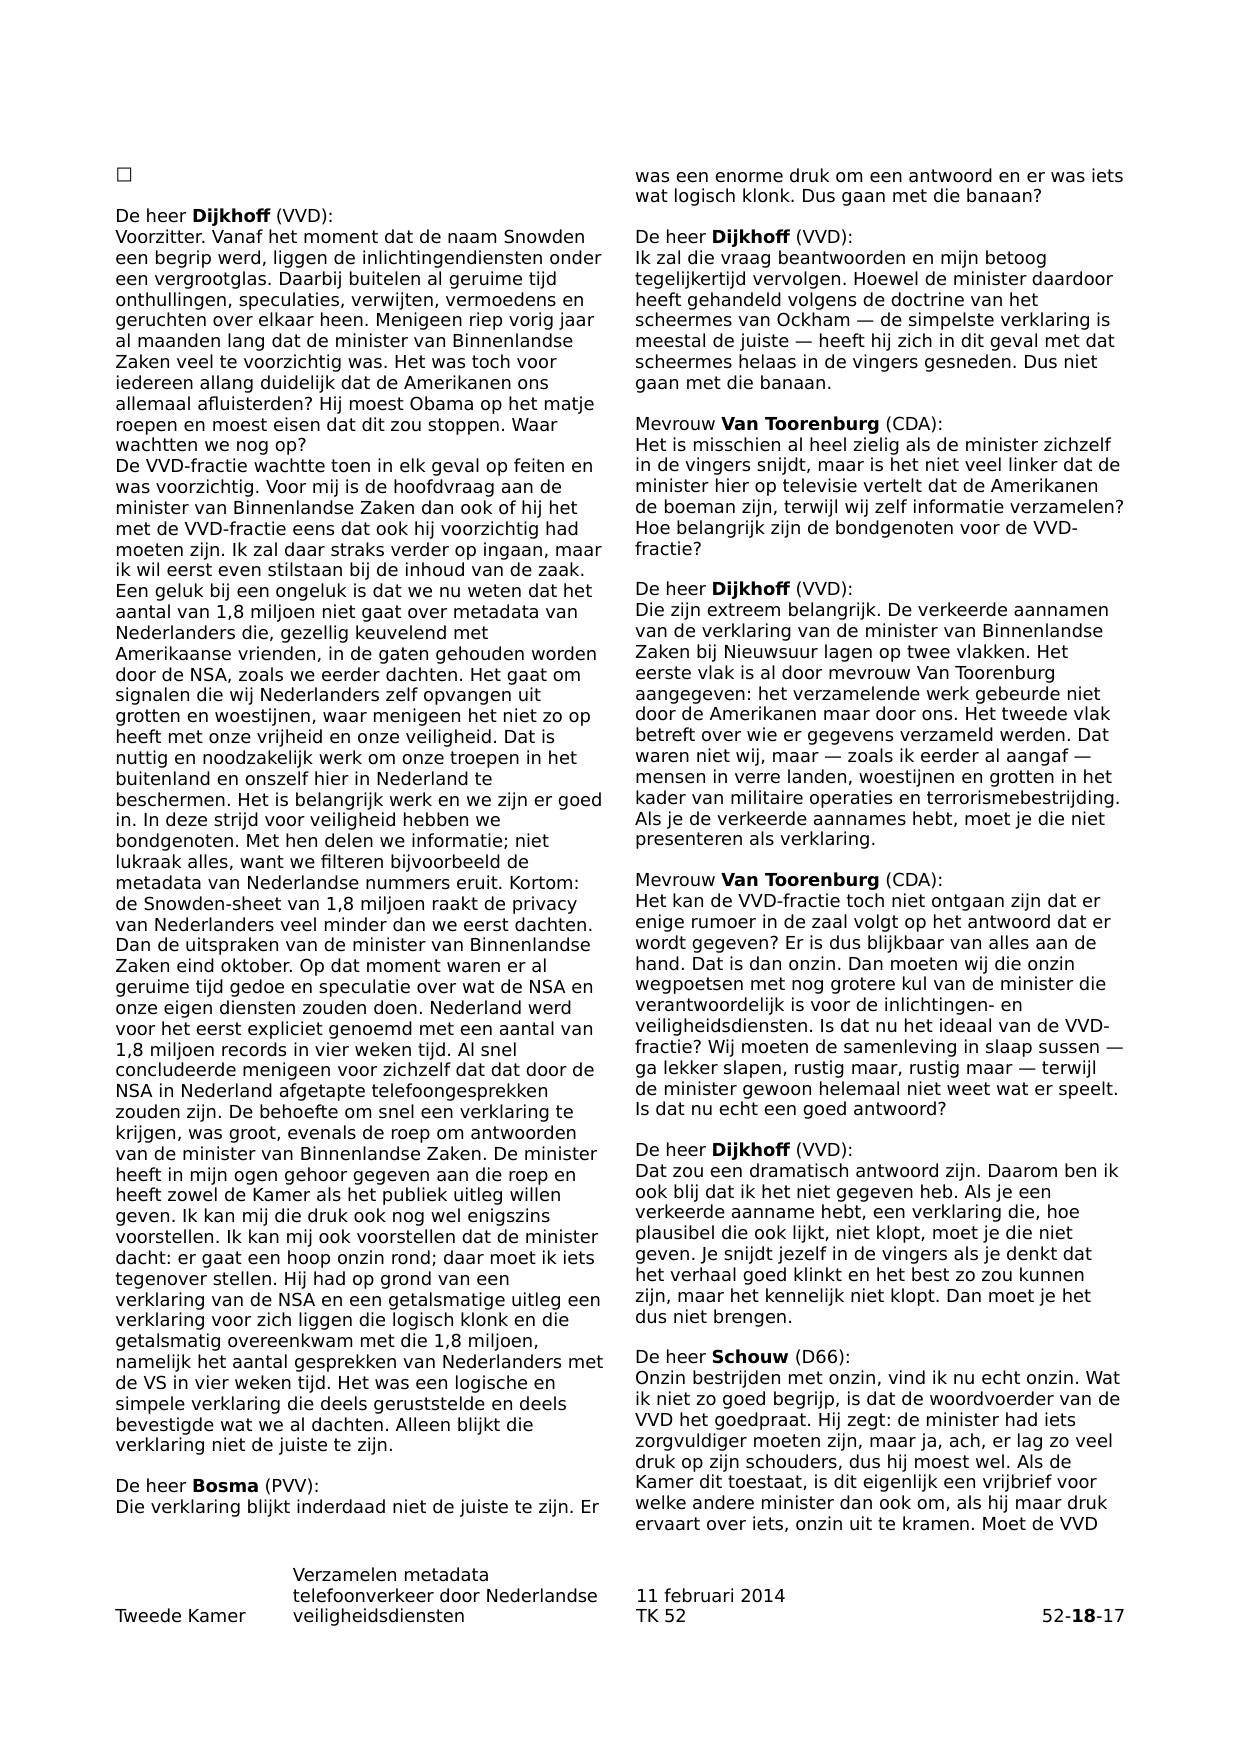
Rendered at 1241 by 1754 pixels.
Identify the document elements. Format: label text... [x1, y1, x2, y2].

text Dat zou een dramatisch antwoord zijn. Daarom ben ik ook blij dat ik het niet gegeven heb. Als je een verkeerde aanname hebt, een verklaring die, hoe plausibel die ook lijkt, niet klopt, moet je die niet geven. Je snijdt jezelf in de vingers als je denkt dat het verhaal goed klinkt en het best zo zou kunnen zijn, maar het kennelijk niet klopt. Dan moet je het dus niet brengen. [635, 1161, 1125, 1327]
text ⬜ [115, 165, 605, 186]
text De heer Dijkhoff (VVD): [635, 1140, 1125, 1161]
text De heer Schouw (D66): [635, 1347, 1125, 1368]
text was een enorme druk om een antwoord en er was iets wat logisch klonk. Dus gaan met die banaan? [635, 165, 1125, 207]
text Het kan de VVD-fractie toch niet ontgaan zijn dat er enige rumoer in de zaal volgt op het antwoord dat er wordt gegeven? Er is dus blijkbaar van alles aan de hand. Dat is dan onzin. Dan moeten wij die onzin wegpoetsen met nog grotere kul van de minister die verantwoordelijk is voor de inlichtingen- en veiligheidsdiensten. Is dat nu het ideaal van de VVD-fractie? Wij moeten de samenleving in slaap sussen — ga lekker slapen, rustig maar, rustig maar — terwijl de minister gewoon helemaal niet weet wat er speelt. Is dat nu echt een goed antwoord? [635, 891, 1125, 1120]
text Onzin bestrijden met onzin, vind ik nu echt onzin. Wat ik niet zo goed begrijp, is dat de woordvoerder van de VVD het goedpraat. Hij zegt: de minister had iets zorgvuldiger moeten zijn, maar ja, ach, er lag zo veel druk op zijn schouders, dus hij moest wel. Als de Kamer dit toestaat, is dit eigenlijk een vrijbrief voor welke andere minister dan ook om, als hij maar druk ervaart over iets, onzin uit te kramen. Moet de VVD [635, 1368, 1125, 1535]
text De heer Bosma (PVV): [115, 1476, 605, 1497]
text De heer Dijkhoff (VVD): [115, 206, 605, 227]
text Mevrouw Van Toorenburg (CDA): [635, 870, 1125, 891]
text Dan de uitspraken van de minister van Binnenlandse Zaken eind oktober. Op dat moment waren er al geruime tijd gedoe en speculatie over wat de NSA en onze eigen diensten zouden doen. Nederland werd voor het eerst expliciet genoemd met een aantal van 1,8 miljoen records in vier weken tijd. Al snel concludeerde menigeen voor zichzelf dat dat door de NSA in Nederland afgetapte telefoongesprekken zouden zijn. De behoefte om snel een verklaring te krijgen, was groot, evenals de roep om antwoorden van de minister van Binnenlandse Zaken. De minister heeft in mijn ogen gehoor gegeven aan die roep en heeft zowel de Kamer als het publiek uitleg willen geven. Ik kan mij die druk ook nog wel enigszins voorstellen. Ik kan mij ook voorstellen dat de minister dacht: er gaat een hoop onzin rond; daar moet ik iets tegenover stellen. Hij had op grond van een verklaring van de NSA en een getalsmatige uitleg een verklaring voor zich liggen die logisch klonk en die getalsmatig overeenkwam met die 1,8 miljoen, namelijk het aantal gesprekken van Nederlanders met de VS in vier weken tijd. Het was een logische en simpele verklaring die deels geruststelde en deels bevestigde wat we al dachten. Alleen blijkt die verklaring niet de juiste te zijn. [115, 935, 605, 1456]
text De heer Dijkhoff (VVD): [635, 227, 1125, 248]
text Die verklaring blijkt inderdaad niet de juiste te zijn. Er [115, 1497, 605, 1517]
text Voorzitter. Vanaf het moment dat de naam Snowden een begrip werd, liggen de inlichtingendiensten onder een vergrootglas. Daarbij buitelen al geruime tijd onthullingen, speculaties, verwijten, vermoedens en geruchten over elkaar heen. Menigeen riep vorig jaar al maanden lang dat de minister van Binnenlandse Zaken veel te voorzichtig was. Het was toch voor iedereen allang duidelijk dat de Amerikanen ons allemaal afluisterden? Hij moest Obama op het matje roepen en moest eisen dat dit zou stoppen. Waar wachtten we nog op? [115, 227, 605, 456]
text Het is misschien al heel zielig als de minister zichzelf in de vingers snijdt, maar is het niet veel linker dat de minister hier op televisie vertelt dat de Amerikanen de boeman zijn, terwijl wij zelf informatie verzamelen? Hoe belangrijk zijn de bondgenoten voor de VVD-fractie? [635, 434, 1125, 559]
text Ik zal die vraag beantwoorden en mijn betoog tegelijkertijd vervolgen. Hoewel de minister daardoor heeft gehandeld volgens de doctrine van het scheermes van Ockham — de simpelste verklaring is meestal de juiste — heeft hij zich in dit geval met dat scheermes helaas in de vingers gesneden. Dus niet gaan met die banaan. [635, 248, 1125, 393]
text De VVD-fractie wachtte toen in elk geval op feiten en was voorzichtig. Voor mij is de hoofdvraag aan de minister van Binnenlandse Zaken dan ook of hij het met de VVD-fractie eens dat ook hij voorzichtig had moeten zijn. Ik zal daar straks verder op ingaan, maar ik wil eerst even stilstaan bij de inhoud van de zaak. Een geluk bij een ongeluk is dat we nu weten dat het aantal van 1,8 miljoen niet gaat over metadata van Nederlanders die, gezellig keuvelend met Amerikaanse vrienden, in de gaten gehouden worden door de NSA, zoals we eerder dachten. Het gaat om signalen die wij Nederlanders zelf opvangen uit grotten en woestijnen, waar menigeen het niet zo op heeft met onze vrijheid en onze veiligheid. Dat is nuttig en noodzakelijk werk om onze troepen in het buitenland en onszelf hier in Nederland te beschermen. Het is belangrijk werk en we zijn er goed in. In deze strijd voor veiligheid hebben we bondgenoten. Met hen delen we informatie; niet lukraak alles, want we filteren bijvoorbeeld de metadata van Nederlandse nummers eruit. Kortom: de Snowden-sheet van 1,8 miljoen raakt de privacy van Nederlanders veel minder dan we eerst dachten. [115, 456, 605, 935]
text Die zijn extreem belangrijk. De verkeerde aannamen van de verklaring van de minister van Binnenlandse Zaken bij Nieuwsuur lagen op twee vlakken. Het eerste vlak is al door mevrouw Van Toorenburg aangegeven: het verzamelende werk gebeurde niet door de Amerikanen maar door ons. Het tweede vlak betreft over wie er gegevens verzameld werden. Dat waren niet wij, maar — zoals ik eerder al aangaf — mensen in verre landen, woestijnen en grotten in het kader van militaire operaties en terrorismebestrijding. Als je de verkeerde aannames hebt, moet je die niet presenteren als verklaring. [635, 600, 1125, 850]
text De heer Dijkhoff (VVD): [635, 579, 1125, 600]
text Mevrouw Van Toorenburg (CDA): [635, 413, 1125, 434]
